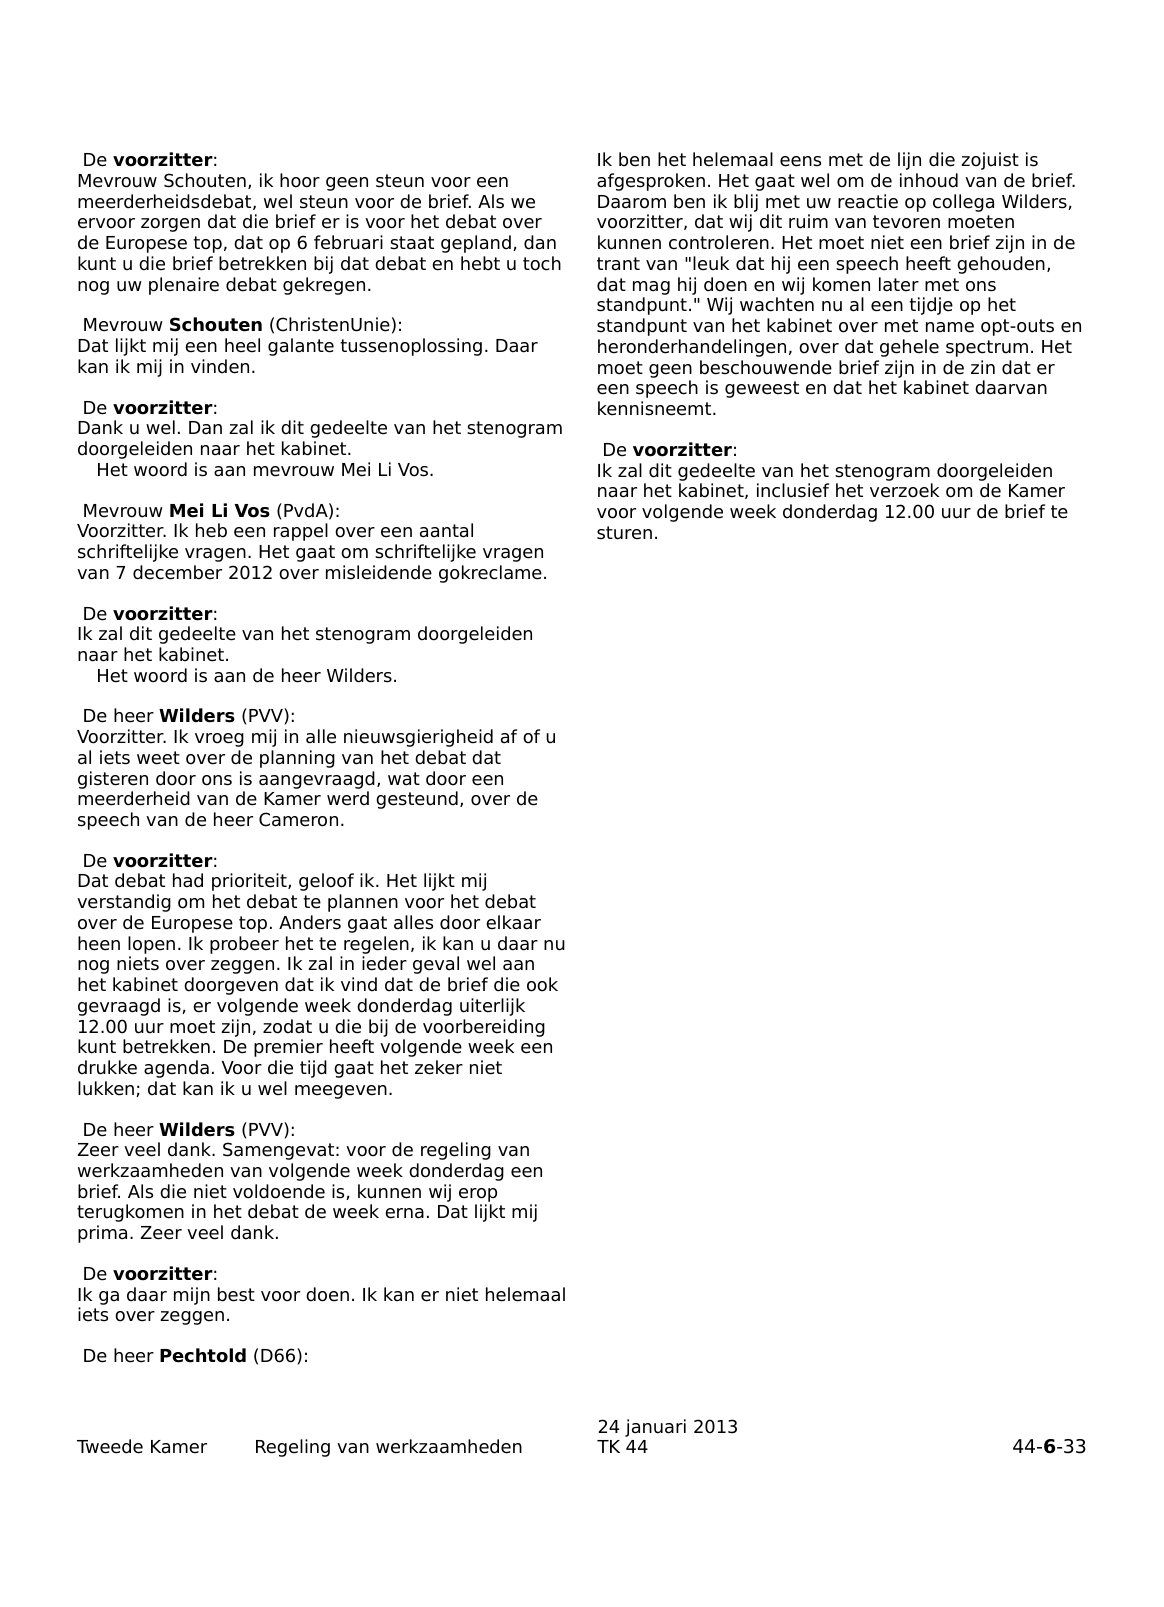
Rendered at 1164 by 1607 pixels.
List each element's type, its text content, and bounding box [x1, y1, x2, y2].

text Zeer veel dank. Samengevat: voor de regeling van werkzaamheden van volgende week donderdag een brief. Als die niet voldoende is, kunnen wij erop terugkomen in het debat de week erna. Dat lijkt mij prima. Zeer veel dank. [77, 1140, 567, 1244]
text Dank u wel. Dan zal ik dit gedeelte van het stenogram doorgeleiden naar het kabinet. [77, 418, 567, 460]
text De voorzitter: [77, 851, 567, 871]
text Mevrouw Mei Li Vos (PvdA): [77, 500, 567, 521]
text Ik zal dit gedeelte van het stenogram doorgeleiden naar het kabinet. [77, 624, 567, 666]
text Ik ben het helemaal eens met de lijn die zojuist is afgesproken. Het gaat wel om de inhoud van de brief. Daarom ben ik blij met uw reactie op collega Wilders, voorzitter, dat wij dit ruim van tevoren moeten kunnen controleren. Het moet niet een brief zijn in de trant van "leuk dat hij een speech heeft gehouden, dat mag hij doen en wij komen later met ons standpunt." Wij wachten nu al een tijdje op het standpunt van het kabinet over met name opt-outs en heronderhandelingen, over dat gehele spectrum. Het moet geen beschouwende brief zijn in de zin dat er een speech is geweest en dat het kabinet daarvan kennisneemt. [596, 150, 1087, 420]
text Het woord is aan mevrouw Mei Li Vos. [77, 460, 567, 480]
text Ik ga daar mijn best voor doen. Ik kan er niet helemaal iets over zeggen. [77, 1284, 567, 1326]
text De voorzitter: [77, 150, 567, 171]
text De voorzitter: [77, 1264, 567, 1284]
text De heer Wilders (PVV): [77, 1119, 567, 1140]
text Mevrouw Schouten (ChristenUnie): [77, 315, 567, 336]
text De voorzitter: [596, 440, 1087, 460]
text Voorzitter. Ik vroeg mij in alle nieuwsgierigheid af of u al iets weet over de planning van het debat dat gisteren door ons is aangevraagd, wat door een meerderheid van de Kamer werd gesteund, over de speech van de heer Cameron. [77, 727, 567, 831]
text Het woord is aan de heer Wilders. [77, 666, 567, 686]
text De voorzitter: [77, 603, 567, 624]
text Ik zal dit gedeelte van het stenogram doorgeleiden naar het kabinet, inclusief het verzoek om de Kamer voor volgende week donderdag 12.00 uur de brief te sturen. [596, 460, 1087, 543]
text De voorzitter: [77, 397, 567, 418]
text Mevrouw Schouten, ik hoor geen steun voor een meerderheidsdebat, wel steun voor de brief. Als we ervoor zorgen dat die brief er is voor het debat over de Europese top, dat op 6 februari staat gepland, dan kunt u die brief betrekken bij dat debat en hebt u toch nog uw plenaire debat gekregen. [77, 171, 567, 295]
text Dat debat had prioriteit, geloof ik. Het lijkt mij verstandig om het debat te plannen voor het debat over de Europese top. Anders gaat alles door elkaar heen lopen. Ik probeer het te regelen, ik kan u daar nu nog niets over zeggen. Ik zal in ieder geval wel aan het kabinet doorgeven dat ik vind dat de brief die ook gevraagd is, er volgende week donderdag uiterlijk 12.00 uur moet zijn, zodat u die bij de voorbereiding kunt betrekken. De premier heeft volgende week een drukke agenda. Voor die tijd gaat het zeker niet lukken; dat kan ik u wel meegeven. [77, 871, 567, 1099]
text Voorzitter. Ik heb een rappel over een aantal schriftelijke vragen. Het gaat om schriftelijke vragen van 7 december 2012 over misleidende gokreclame. [77, 521, 567, 583]
text De heer Wilders (PVV): [77, 706, 567, 727]
text Dat lijkt mij een heel galante tussenoplossing. Daar kan ik mij in vinden. [77, 336, 567, 377]
text De heer Pechtold (D66): [77, 1346, 567, 1367]
